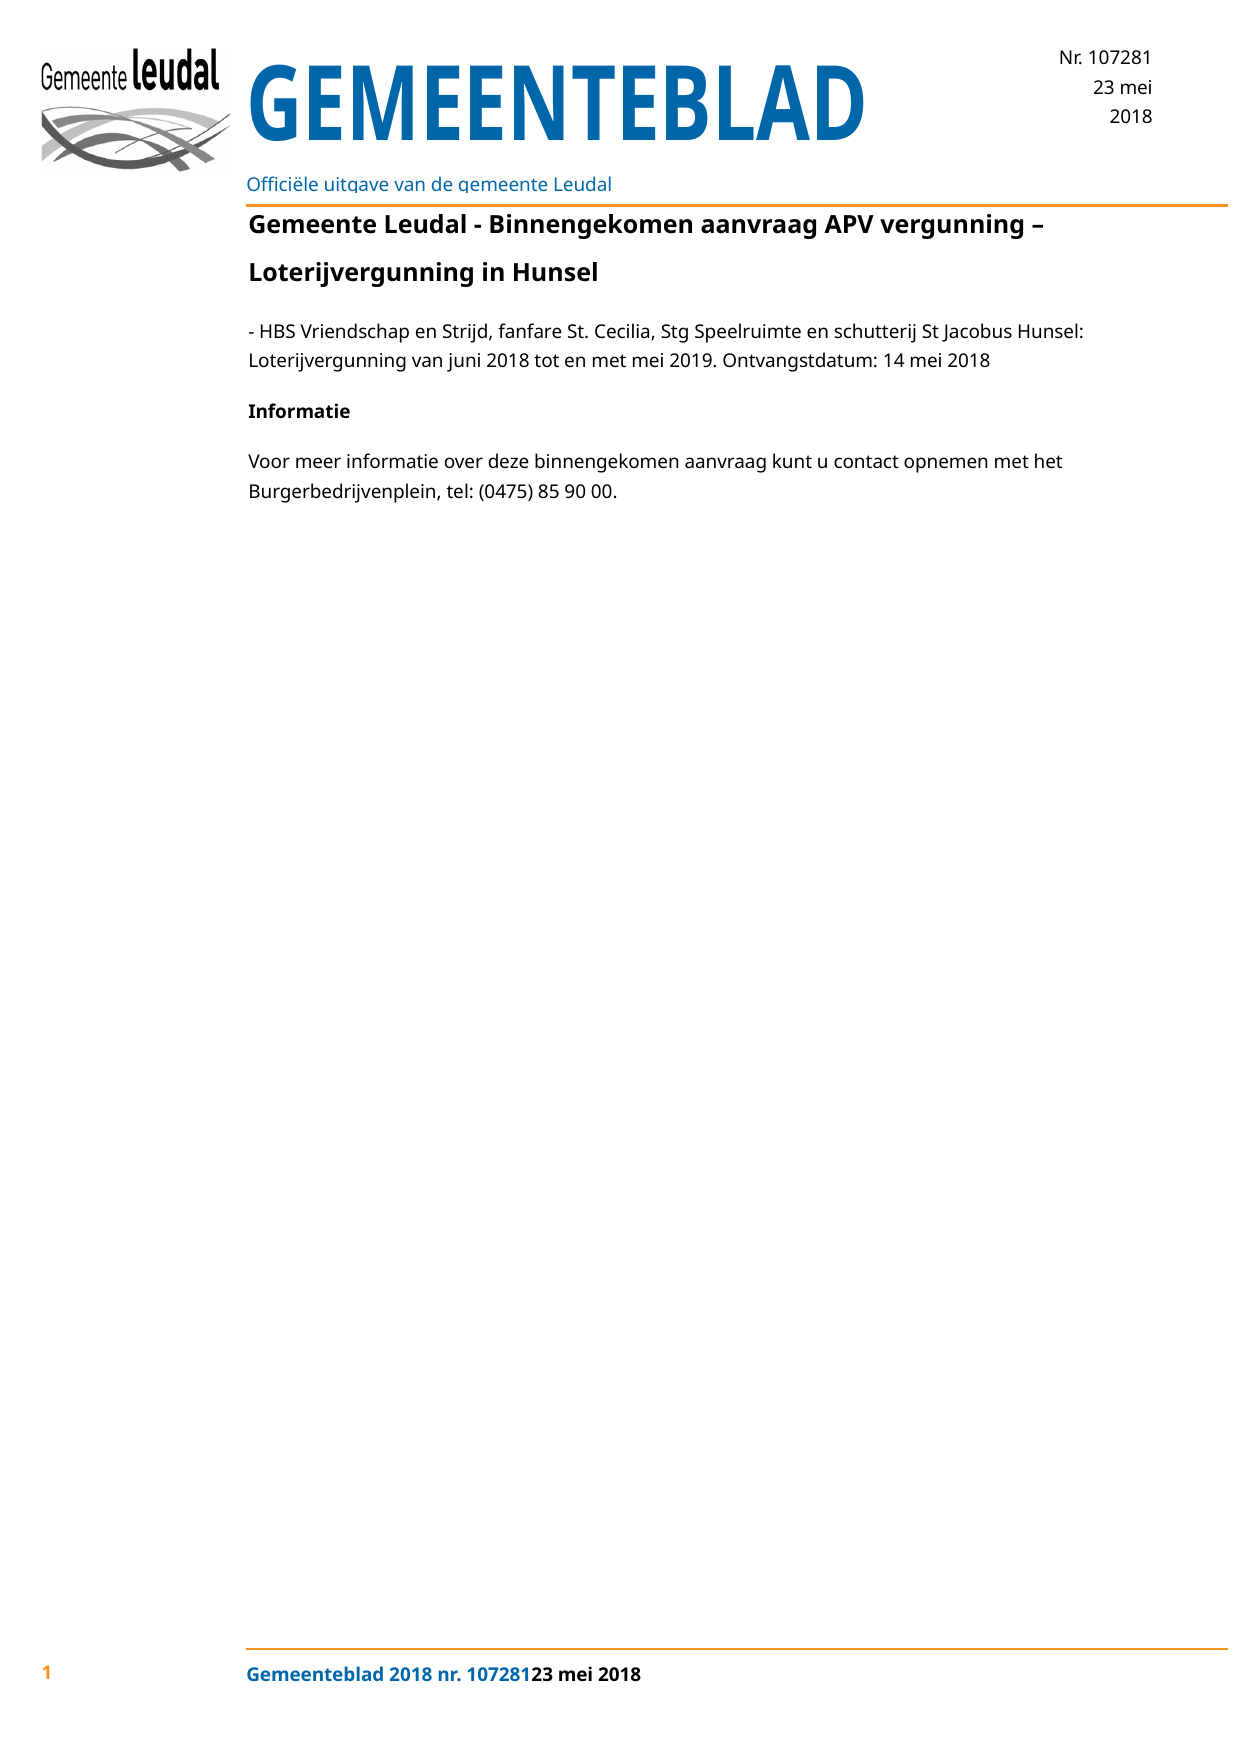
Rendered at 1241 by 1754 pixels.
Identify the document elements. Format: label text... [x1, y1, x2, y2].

text Informatie [248, 398, 1152, 424]
text - HBS Vriendschap en Strijd, fanfare St. Cecilia, Stg Speelruimte en schutterij St Jacobus Hunsel: Loterijvergunning van juni 2018 tot en met mei 2019. Ontvangstdatum: 14 mei 2018 [248, 318, 1152, 373]
picture [41, 47, 231, 172]
text Voor meer informatie over deze binnengekomen aanvraag kunt u contact opnemen met het Burgerbedrijvenplein, tel: (0475) 85 90 00. [248, 448, 1152, 504]
text Gemeente Leudal - Binnengekomen aanvraag APV vergunning – Loterijvergunning in Hunsel [248, 207, 1152, 288]
